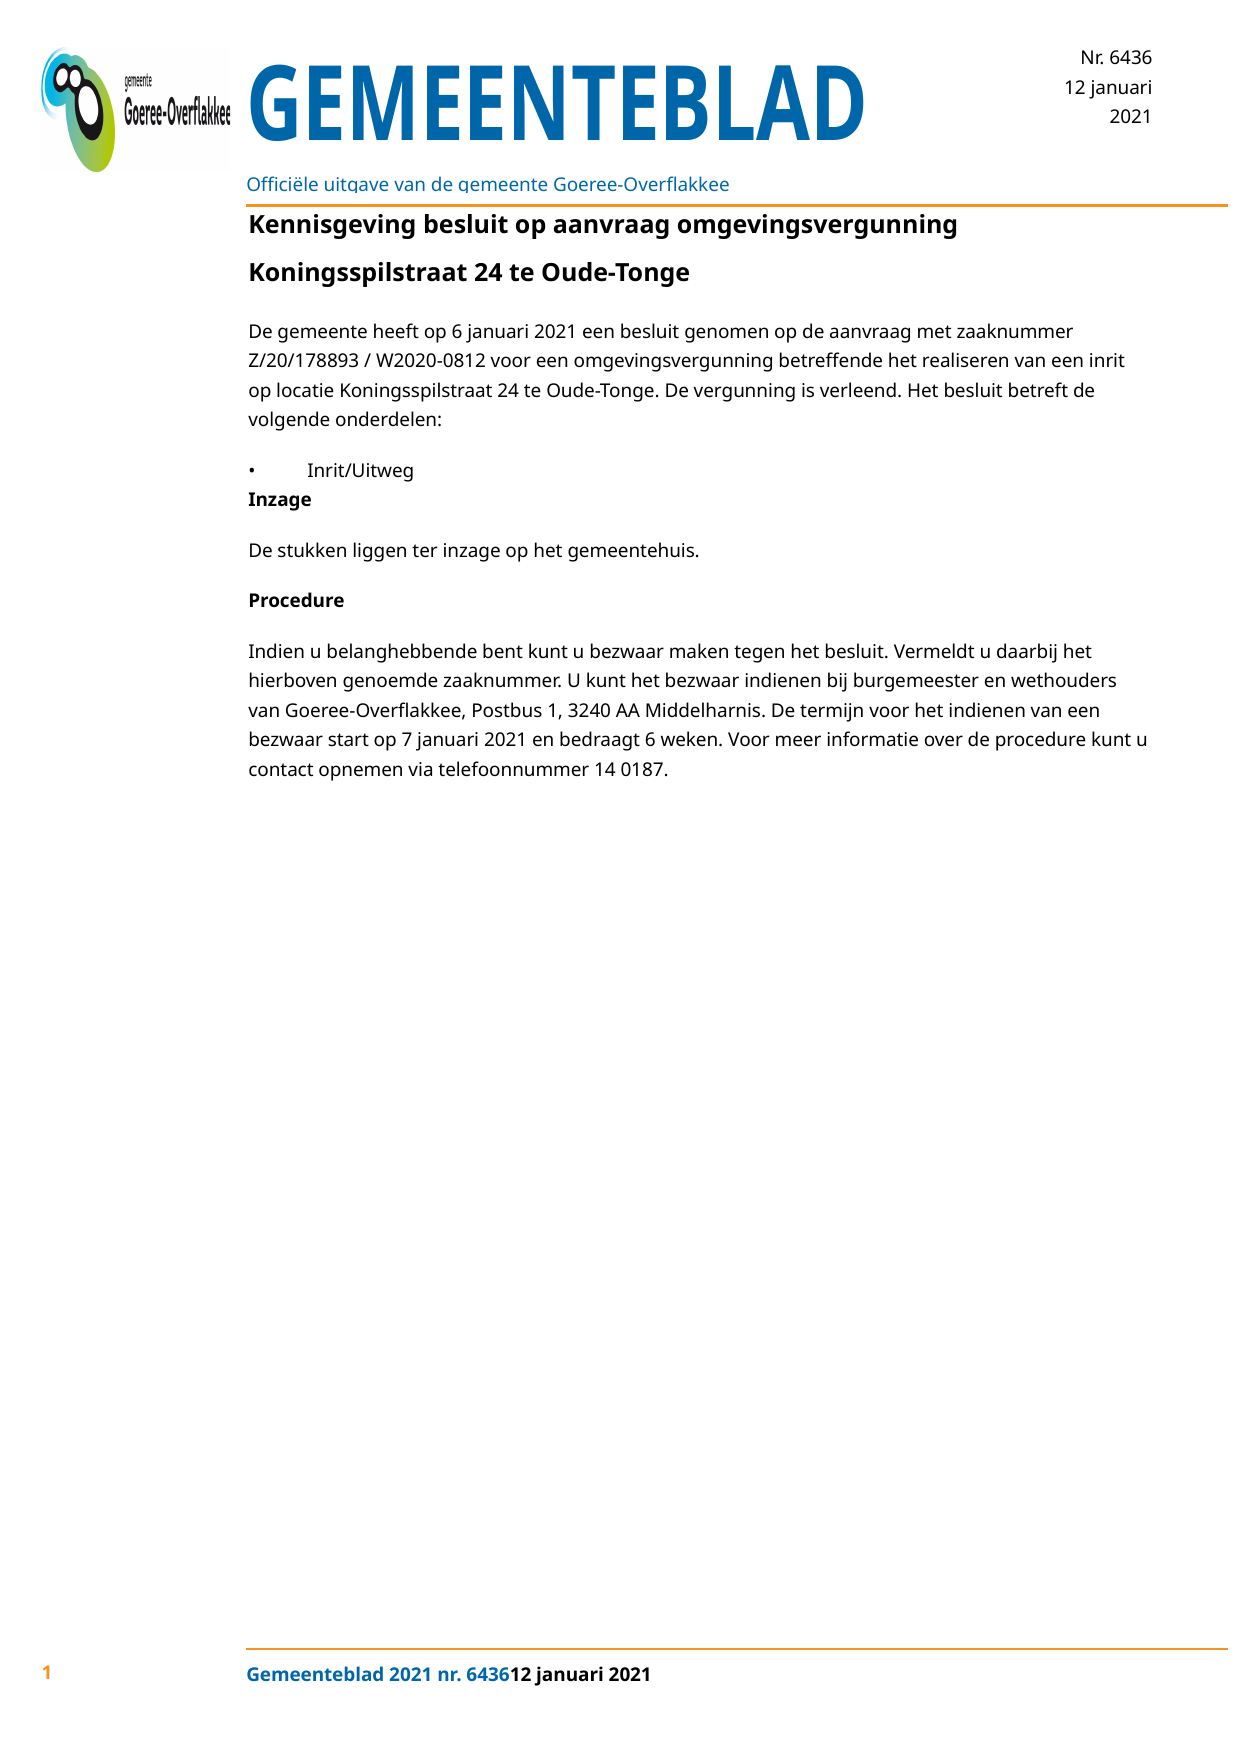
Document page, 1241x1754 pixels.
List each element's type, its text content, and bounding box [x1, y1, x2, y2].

text De gemeente heeft op 6 januari 2021 een besluit genomen op de aanvraag met zaaknummer Z/20/178893 / W2020-0812 voor een omgevingsvergunning betreffende het realiseren van een inrit op locatie Koningsspilstraat 24 te Oude-Tonge. De vergunning is verleend. Het besluit betreft de volgende onderdelen: [248, 318, 1152, 432]
picture [41, 47, 231, 172]
list Inrit/Uitweg [248, 457, 1152, 483]
text Indien u belanghebbende bent kunt u bezwaar maken tegen het besluit. Vermeldt u daarbij het hierboven genoemde zaaknummer. U kunt het bezwaar indienen bij burgemeester en wethouders van Goeree-Overflakkee, Postbus 1, 3240 AA Middelharnis. De termijn voor het indienen van een bezwaar start op 7 januari 2021 en bedraagt 6 weken. Voor meer informatie over de procedure kunt u contact opnemen via telefoonnummer 14 0187. [248, 638, 1152, 782]
text Procedure [248, 587, 1152, 613]
text Kennisgeving besluit op aanvraag omgevingsvergunning Koningsspilstraat 24 te Oude-Tonge [248, 207, 1152, 288]
text De stukken liggen ter inzage op het gemeentehuis. [248, 537, 1152, 563]
text Inzage [248, 487, 1152, 512]
